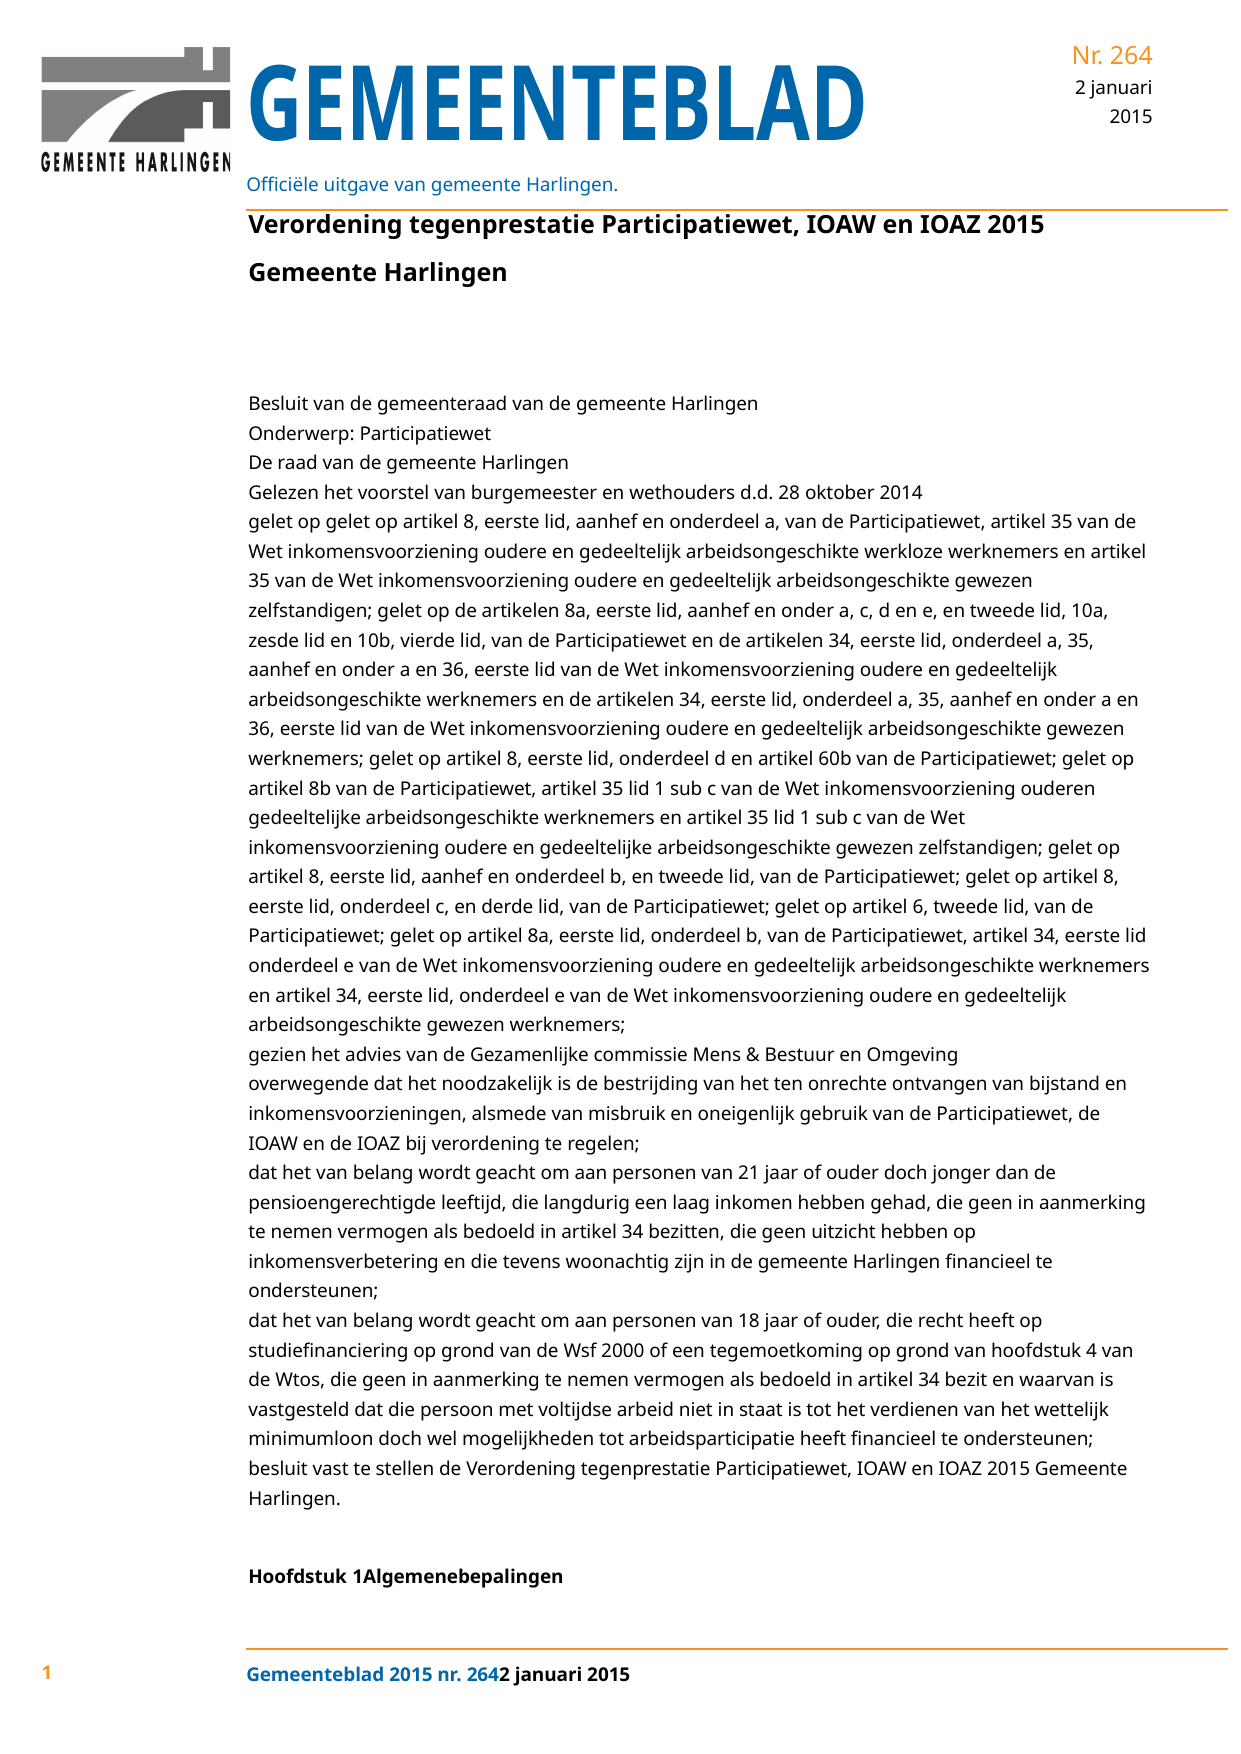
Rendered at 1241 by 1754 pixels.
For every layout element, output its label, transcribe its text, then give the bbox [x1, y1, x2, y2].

text Verordening tegenprestatie Participatiewet, IOAW en IOAZ 2015 Gemeente Harlingen [248, 211, 1152, 288]
text Gelezen het voorstel van burgemeester en wethouders d.d. 28 oktober 2014 [248, 479, 1152, 505]
text besluit vast te stellen de Verordening tegenprestatie Participatiewet, IOAW en IOAZ 2015 Gemeente Harlingen. [248, 1455, 1152, 1511]
text gelet op gelet op artikel 8, eerste lid, aanhef en onderdeel a, van de Participatiewet, artikel 35 van de Wet inkomensvoorziening oudere en gedeeltelijk arbeidsongeschikte werkloze werknemers en artikel 35 van de Wet inkomensvoorziening oudere en gedeeltelijk arbeidsongeschikte gewezen zelfstandigen; gelet op de artikelen 8a, eerste lid, aanhef en onder a, c, d en e, en tweede lid, 10a, zesde lid en 10b, vierde lid, van de Participatiewet en de artikelen 34, eerste lid, onderdeel a, 35, aanhef en onder a en 36, eerste lid van de Wet inkomensvoorziening oudere en gedeeltelijk arbeidsongeschikte werknemers en de artikelen 34, eerste lid, onderdeel a, 35, aanhef en onder a en 36, eerste lid van de Wet inkomensvoorziening oudere en gedeeltelijk arbeidsongeschikte gewezen werknemers; gelet op artikel 8, eerste lid, onderdeel d en artikel 60b van de Participatiewet; gelet op artikel 8b van de Participatiewet, artikel 35 lid 1 sub c van de Wet inkomensvoorziening ouderen gedeeltelijke arbeidsongeschikte werknemers en artikel 35 lid 1 sub c van de Wet inkomensvoorziening oudere en gedeeltelijke arbeidsongeschikte gewezen zelfstandigen; gelet op artikel 8, eerste lid, aanhef en onderdeel b, en tweede lid, van de Participatiewet; gelet op artikel 8, eerste lid, onderdeel c, en derde lid, van de Participatiewet; gelet op artikel 6, tweede lid, van de Participatiewet; gelet op artikel 8a, eerste lid, onderdeel b, van de Participatiewet, artikel 34, eerste lid onderdeel e van de Wet inkomensvoorziening oudere en gedeeltelijk arbeidsongeschikte werknemers en artikel 34, eerste lid, onderdeel e van de Wet inkomensvoorziening oudere en gedeeltelijk arbeidsongeschikte gewezen werknemers; [248, 508, 1152, 1037]
text Hoofdstuk 1Algemenebepalingen [248, 1561, 1152, 1589]
text overwegende dat het noodzakelijk is de bestrijding van het ten onrechte ontvangen van bijstand en inkomensvoorzieningen, alsmede van misbruik en oneigenlijk gebruik van de Participatiewet, de IOAW en de IOAZ bij verordening te regelen; [248, 1071, 1152, 1156]
text dat het van belang wordt geacht om aan personen van 21 jaar of ouder doch jonger dan de pensioengerechtigde leeftijd, die langdurig een laag inkomen hebben gehad, die geen in aanmerking te nemen vermogen als bedoeld in artikel 34 bezitten, die geen uitzicht hebben op inkomensverbetering en die tevens woonachtig zijn in de gemeente Harlingen financieel te ondersteunen; [248, 1159, 1152, 1303]
text dat het van belang wordt geacht om aan personen van 18 jaar of ouder, die recht heeft op studiefinanciering op grond van de Wsf 2000 of een tegemoetkoming op grond van hoofdstuk 4 van de Wtos, die geen in aanmerking te nemen vermogen als bedoeld in artikel 34 bezit en waarvan is vastgesteld dat die persoon met voltijdse arbeid niet in staat is tot het verdienen van het wettelijk minimumloon doch wel mogelijkheden tot arbeidsparticipatie heeft financieel te ondersteunen; [248, 1307, 1152, 1451]
text Besluit van de gemeenteraad van de gemeente Harlingen [248, 390, 1152, 416]
text Onderwerp: Participatiewet [248, 420, 1152, 446]
text gezien het advies van de Gezamenlijke commissie Mens & Bestuur en Omgeving [248, 1041, 1152, 1067]
picture [41, 47, 231, 172]
text De raad van de gemeente Harlingen [248, 449, 1152, 475]
